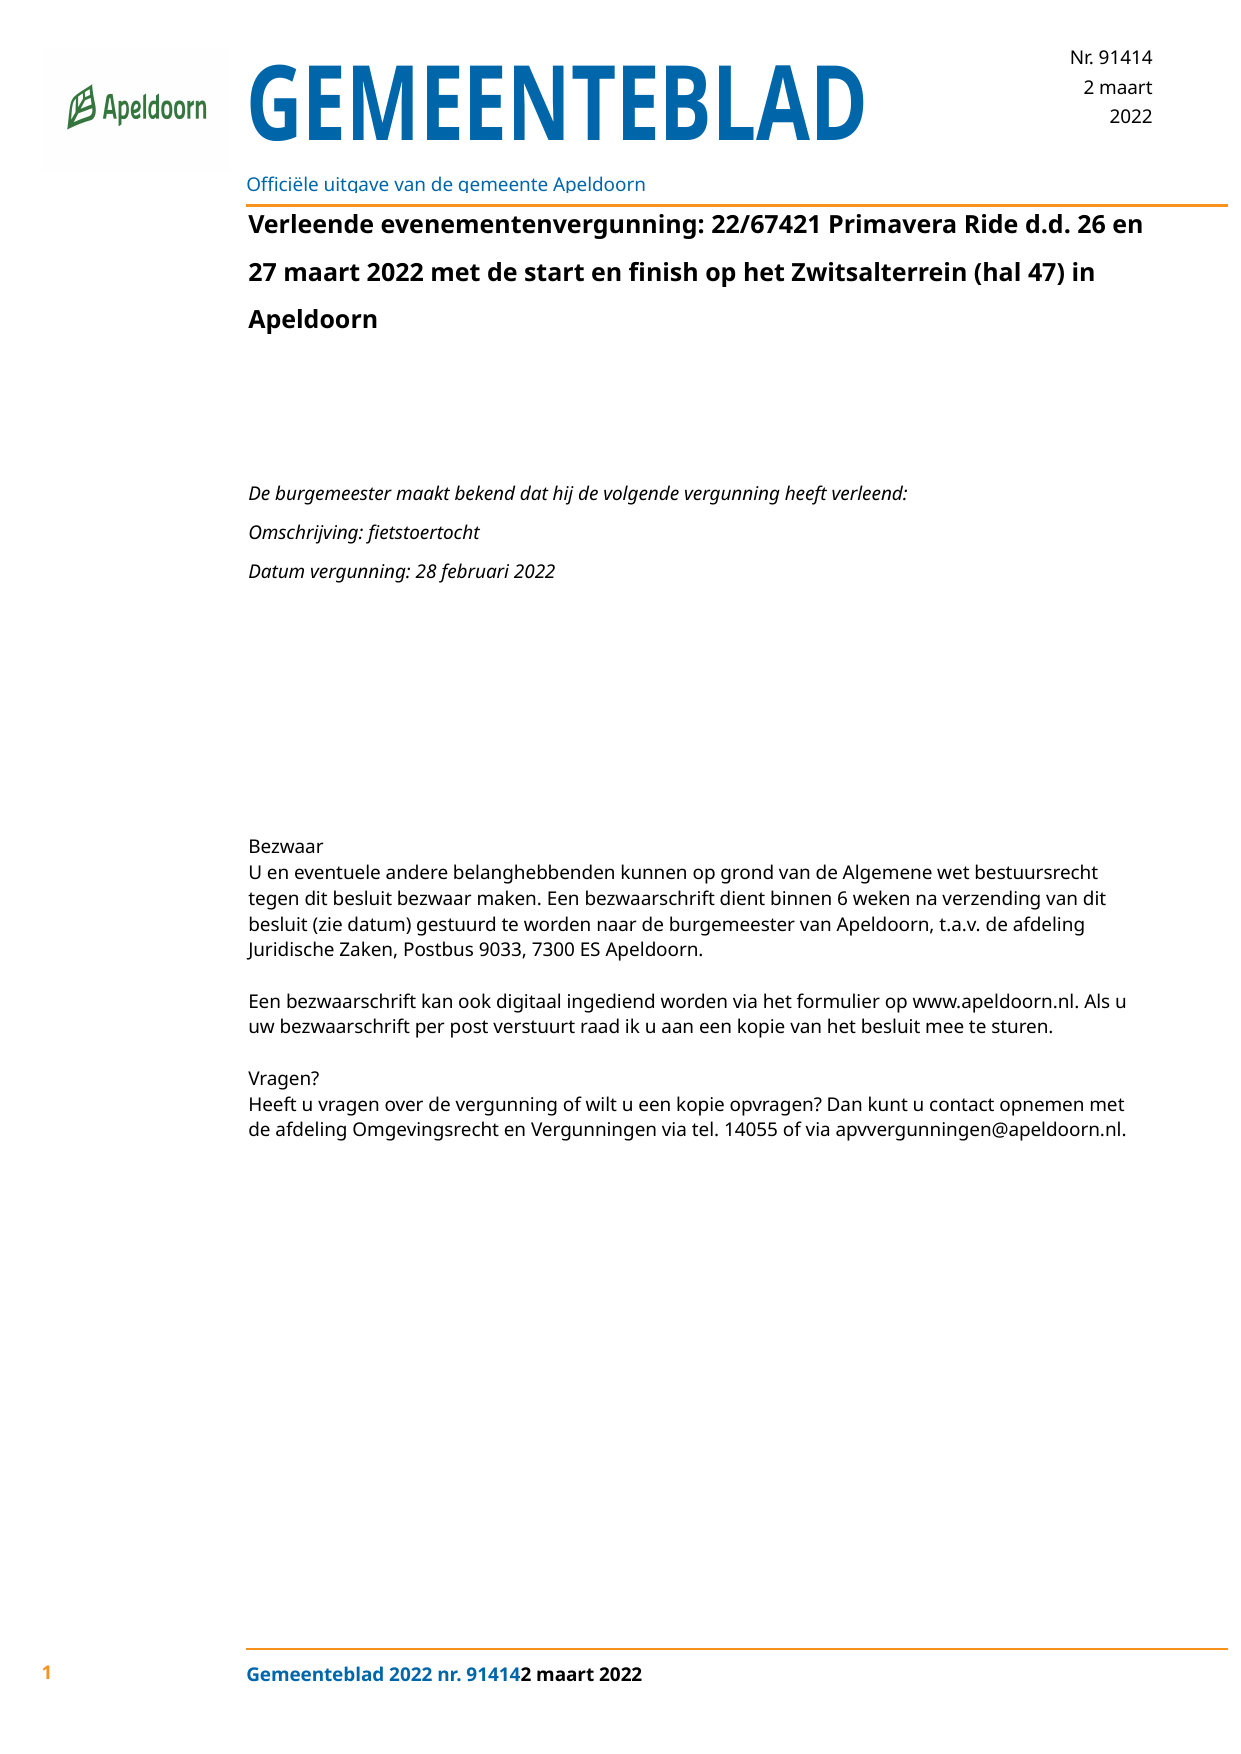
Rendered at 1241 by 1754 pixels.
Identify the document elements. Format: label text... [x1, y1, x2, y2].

text U en eventuele andere belanghebbenden kunnen op grond van de Algemene wet bestuursrecht tegen dit besluit bezwaar maken. Een bezwaarschrift dient binnen 6 weken na verzending van dit besluit (zie datum) gestuurd te worden naar de burgemeester van Apeldoorn, t.a.v. de afdeling Juridische Zaken, Postbus 9033, 7300 ES Apeldoorn. [248, 859, 1152, 962]
text De burgemeester maakt bekend dat hij de volgende vergunning heeft verleend: [248, 480, 1152, 506]
text Heeft u vragen over de vergunning of wilt u een kopie opvragen? Dan kunt u contact opnemen met de afdeling Omgevingsrecht en Vergunningen via tel. 14055 of via apvvergunningen@apeldoorn.nl. [248, 1091, 1152, 1142]
text Verleende evenementenvergunning: 22/67421 Primavera Ride d.d. 26 en 27 maart 2022 met de start en finish op het Zwitsalterrein (hal 47) in Apeldoorn [248, 207, 1152, 336]
text Vragen? [248, 1065, 1152, 1091]
text Een bezwaarschrift kan ook digitaal ingediend worden via het formulier op www.apeldoorn.nl. Als u uw bezwaarschrift per post verstuurt raad ik u aan een kopie van het besluit mee te sturen. [248, 988, 1152, 1039]
picture [41, 47, 231, 172]
text Bezwaar [248, 834, 1152, 859]
text Datum vergunning: 28 februari 2022 [248, 558, 1152, 584]
text Omschrijving: fietstoertocht [248, 519, 1152, 545]
